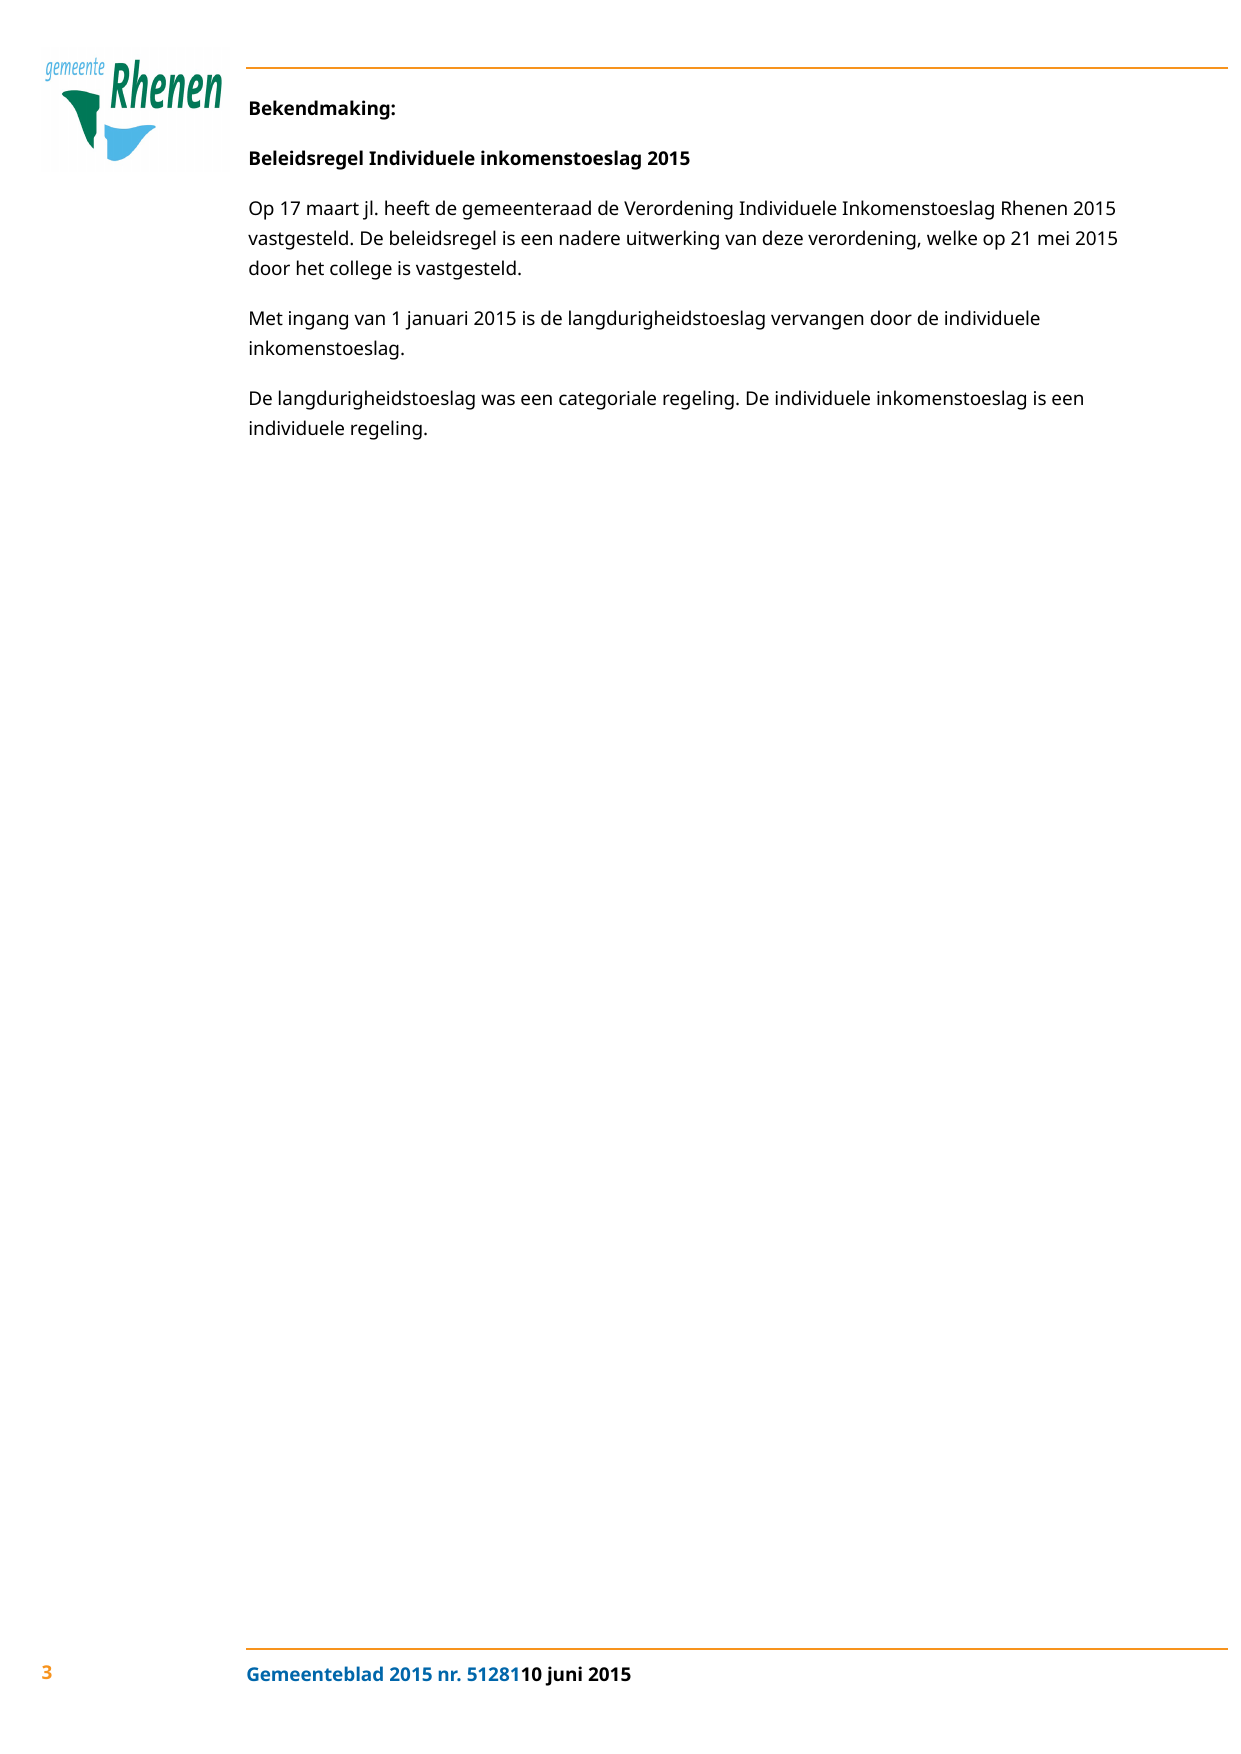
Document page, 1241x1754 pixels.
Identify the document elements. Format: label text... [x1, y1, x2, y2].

text Beleidsregel Individuele inkomenstoeslag 2015 [248, 145, 1152, 171]
text Met ingang van 1 januari 2015 is de langdurigheidstoeslag vervangen door de individuele inkomenstoeslag. [248, 305, 1152, 361]
text De langdurigheidstoeslag was een categoriale regeling. De individuele inkomenstoeslag is een individuele regeling. [248, 385, 1152, 441]
picture [41, 47, 231, 172]
text Bekendmaking: [248, 95, 1152, 121]
text Op 17 maart jl. heeft de gemeenteraad de Verordening Individuele Inkomenstoeslag Rhenen 2015 vastgesteld. De beleidsregel is een nadere uitwerking van deze verordening, welke op 21 mei 2015 door het college is vastgesteld. [248, 196, 1152, 281]
